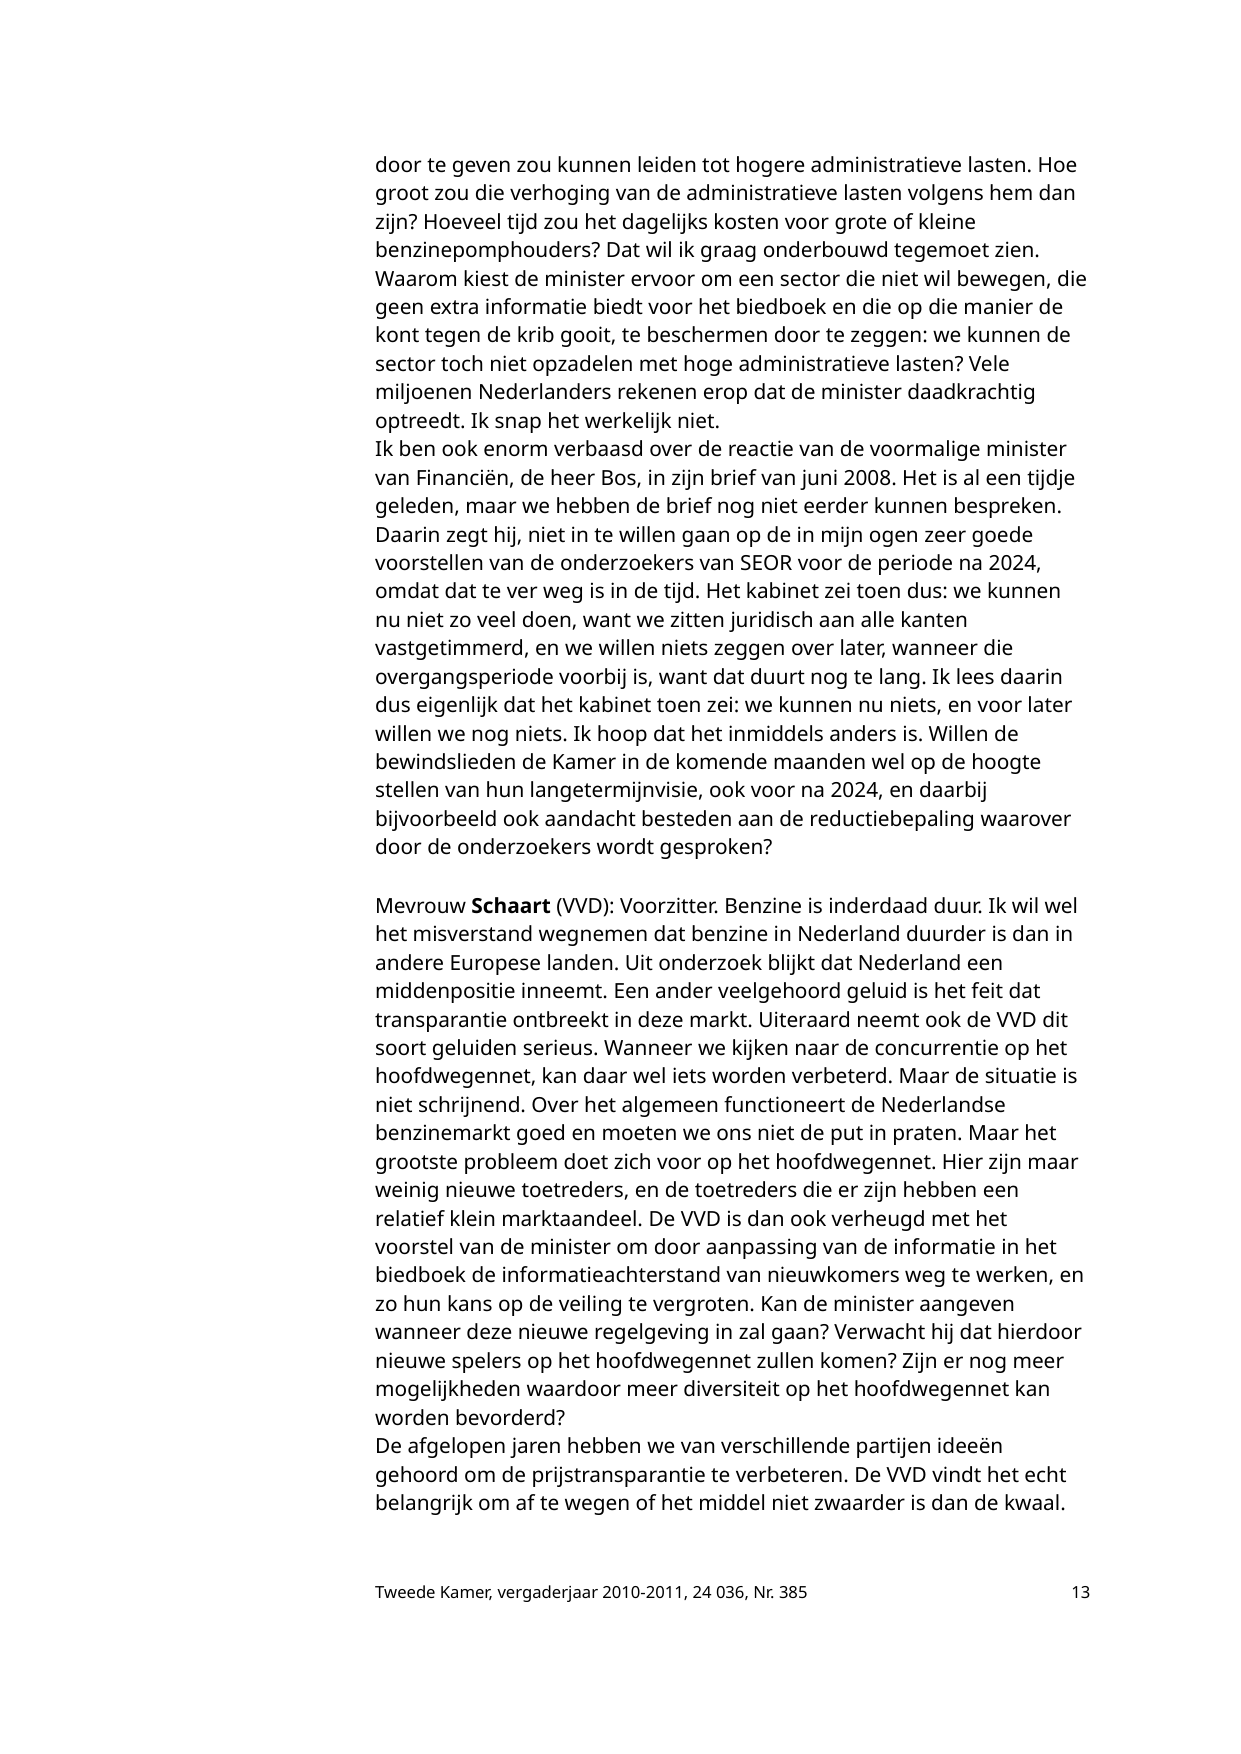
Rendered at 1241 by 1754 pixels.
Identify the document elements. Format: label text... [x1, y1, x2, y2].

text Ik ben ook enorm verbaasd over de reactie van de voormalige minister van Financiën, de heer Bos, in zijn brief van juni 2008. Het is al een tijdje geleden, maar we hebben de brief nog niet eerder kunnen bespreken. Daarin zegt hij, niet in te willen gaan op de in mijn ogen zeer goede voorstellen van de onderzoekers van SEOR voor de periode na 2024, omdat dat te ver weg is in de tijd. Het kabinet zei toen dus: we kunnen nu niet zo veel doen, want we zitten juridisch aan alle kanten vastgetimmerd, en we willen niets zeggen over later, wanneer die overgangsperiode voorbij is, want dat duurt nog te lang. Ik lees daarin dus eigenlijk dat het kabinet toen zei: we kunnen nu niets, en voor later willen we nog niets. Ik hoop dat het inmiddels anders is. Willen de bewindslieden de Kamer in de komende maanden wel op de hoogte stellen van hun langetermijnvisie, ook voor na 2024, en daarbij bijvoorbeeld ook aandacht besteden aan de reductiebepaling waarover door de onderzoekers wordt gesproken? [375, 434, 1090, 861]
text Mevrouw Schaart (VVD): Voorzitter. Benzine is inderdaad duur. Ik wil wel het misverstand wegnemen dat benzine in Nederland duurder is dan in andere Europese landen. Uit onderzoek blijkt dat Nederland een middenpositie inneemt. Een ander veelgehoord geluid is het feit dat transparantie ontbreekt in deze markt. Uiteraard neemt ook de VVD dit soort geluiden serieus. Wanneer we kijken naar de concurrentie op het hoofdwegennet, kan daar wel iets worden verbeterd. Maar de situatie is niet schrijnend. Over het algemeen functioneert de Nederlandse benzinemarkt goed en moeten we ons niet de put in praten. Maar het grootste probleem doet zich voor op het hoofdwegennet. Hier zijn maar weinig nieuwe toetreders, en de toetreders die er zijn hebben een relatief klein marktaandeel. De VVD is dan ook verheugd met het voorstel van de minister om door aanpassing van de informatie in het biedboek de informatieachterstand van nieuwkomers weg te werken, en zo hun kans op de veiling te vergroten. Kan de minister aangeven wanneer deze nieuwe regelgeving in zal gaan? Verwacht hij dat hierdoor nieuwe spelers op het hoofdwegennet zullen komen? Zijn er nog meer mogelijkheden waardoor meer diversiteit op het hoofdwegennet kan worden bevorderd? [375, 891, 1090, 1431]
text door te geven zou kunnen leiden tot hogere administratieve lasten. Hoe groot zou die verhoging van de administratieve lasten volgens hem dan zijn? Hoeveel tijd zou het dagelijks kosten voor grote of kleine benzinepomphouders? Dat wil ik graag onderbouwd tegemoet zien. Waarom kiest de minister ervoor om een sector die niet wil bewegen, die geen extra informatie biedt voor het biedboek en die op die manier de kont tegen de krib gooit, te beschermen door te zeggen: we kunnen de sector toch niet opzadelen met hoge administratieve lasten? Vele miljoenen Nederlanders rekenen erop dat de minister daadkrachtig optreedt. Ik snap het werkelijk niet. [375, 150, 1090, 434]
text De afgelopen jaren hebben we van verschillende partijen ideeën gehoord om de prijstransparantie te verbeteren. De VVD vindt het echt belangrijk om af te wegen of het middel niet zwaarder is dan de kwaal. [375, 1431, 1090, 1517]
